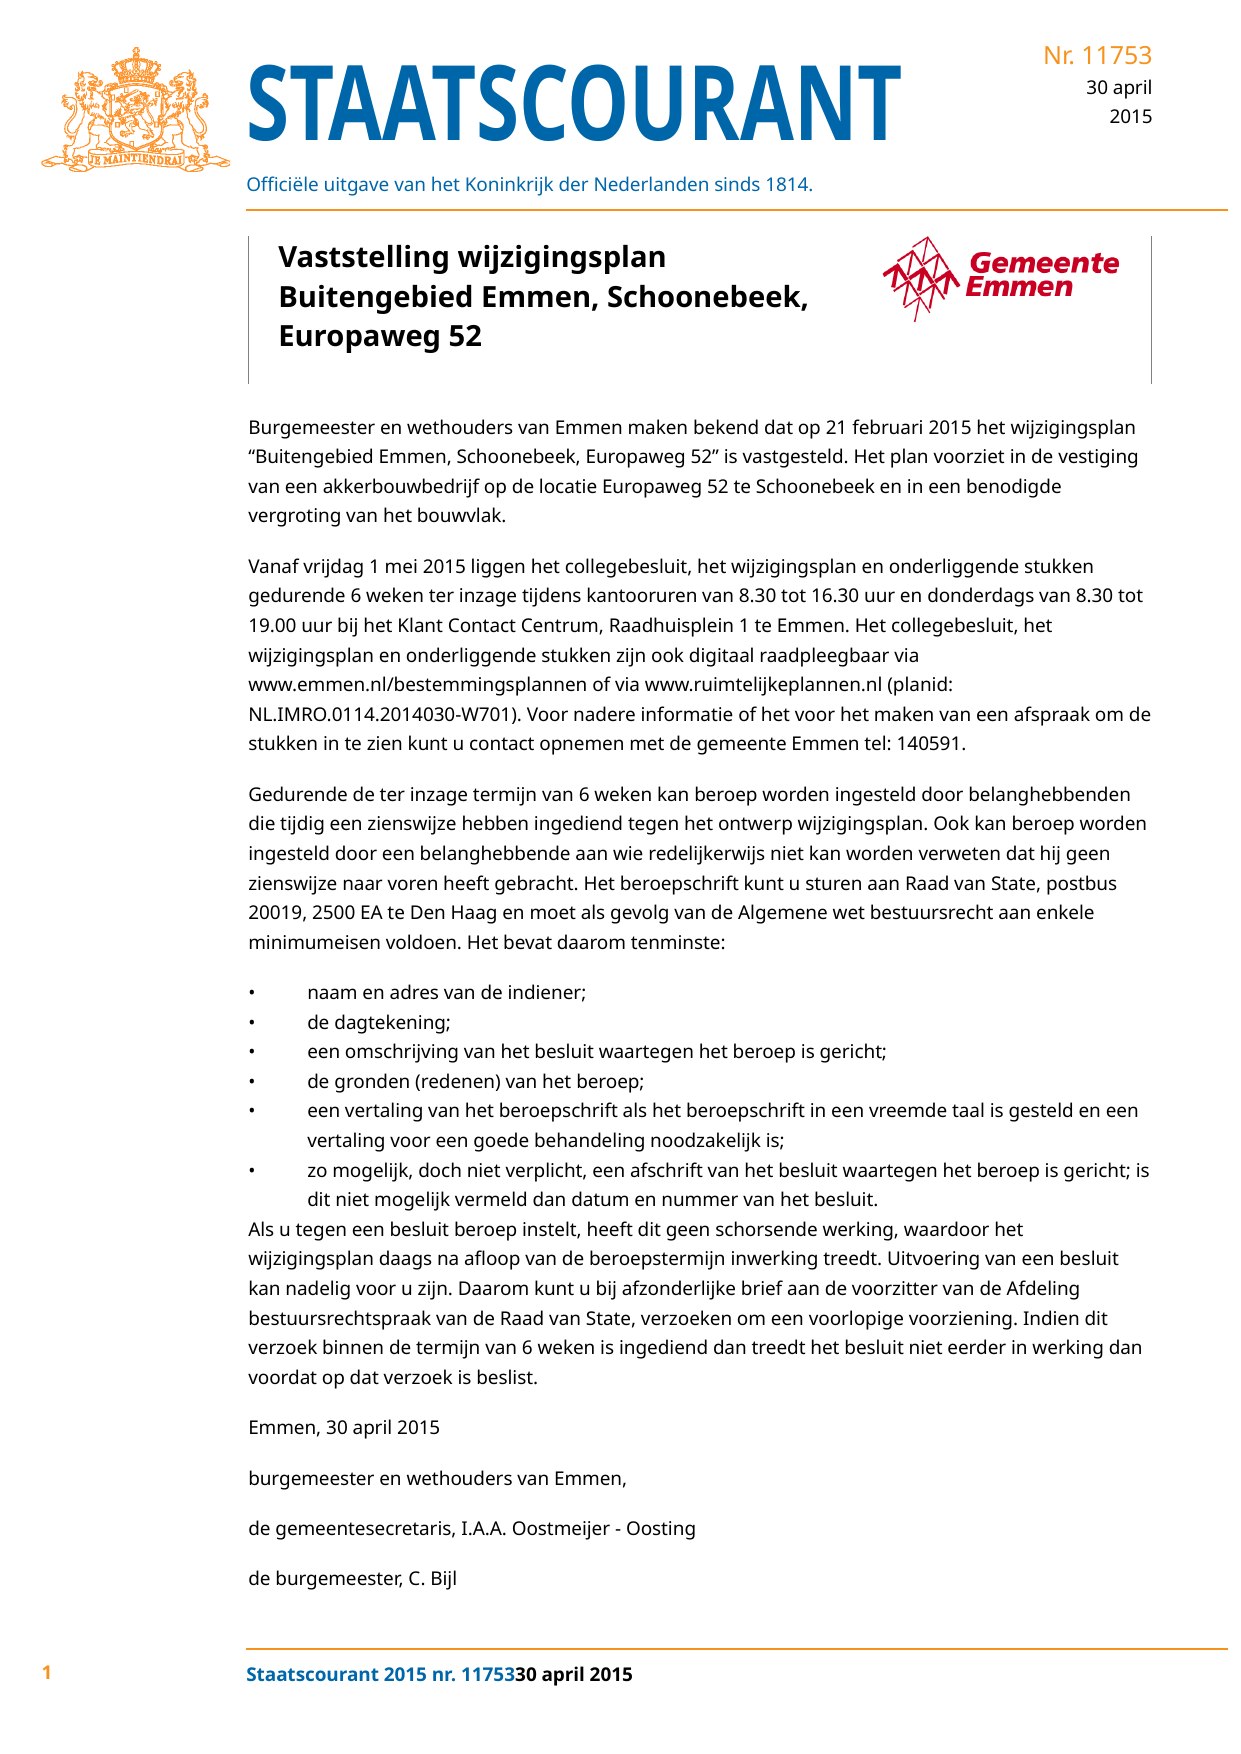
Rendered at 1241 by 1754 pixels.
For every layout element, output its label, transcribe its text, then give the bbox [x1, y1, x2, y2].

list een vertaling van het beroepschrift als het beroepschrift in een vreemde taal is gesteld en een vertaling voor een goede behandeling noodzakelijk is; [248, 1098, 1152, 1153]
text Gedurende de ter inzage termijn van 6 weken kan beroep worden ingesteld door belanghebbenden die tijdig een zienswijze hebben ingediend tegen het ontwerp wijzigingsplan. Ook kan beroep worden ingesteld door een belanghebbende aan wie redelijkerwijs niet kan worden verweten dat hij geen zienswijze naar voren heeft gebracht. Het beroepschrift kunt u sturen aan Raad van State, postbus 20019, 2500 EA te Den Haag en moet als gevolg van de Algemene wet bestuursrecht aan enkele minimumeisen voldoen. Het bevat daarom tenminste: [248, 781, 1152, 955]
list zo mogelijk, doch niet verplicht, een afschrift van het besluit waartegen het beroep is gericht; is dit niet mogelijk vermeld dan datum en nummer van het besluit. [248, 1157, 1152, 1212]
text Vanaf vrijdag 1 mei 2015 liggen het collegebesluit, het wijzigingsplan en onderliggende stukken gedurende 6 weken ter inzage tijdens kantooruren van 8.30 tot 16.30 uur en donderdags van 8.30 tot 19.00 uur bij het Klant Contact Centrum, Raadhuisplein 1 te Emmen. Het collegebesluit, het wijzigingsplan en onderliggende stukken zijn ook digitaal raadpleegbaar via www.emmen.nl/bestemmingsplannen of via www.ruimtelijkeplannen.nl (planid: NL.IMRO.0114.2014030-W701). Voor nadere informatie of het voor het maken van een afspraak om de stukken in te zien kunt u contact opnemen met de gemeente Emmen tel: 140591. [248, 553, 1152, 756]
text burgemeester en wethouders van Emmen, [248, 1465, 1152, 1491]
text de burgemeester, C. Bijl [248, 1566, 1152, 1591]
list de dagtekening; [248, 1009, 1152, 1035]
list een omschrijving van het besluit waartegen het beroep is gericht; [248, 1038, 1152, 1064]
table_header [850, 236, 1151, 384]
list de gronden (redenen) van het beroep; [248, 1068, 1152, 1094]
text Emmen, 30 april 2015 [248, 1414, 1152, 1440]
text de gemeentesecretaris, I.A.A. Oostmeijer - Oosting [248, 1515, 1152, 1541]
picture [41, 47, 231, 172]
text Als u tegen een besluit beroep instelt, heeft dit geen schorsende werking, waardoor het wijzigingsplan daags na afloop van de beroepstermijn inwerking treedt. Uitvoering van een besluit kan nadelig voor u zijn. Daarom kunt u bij afzonderlijke brief aan de voorzitter van de Afdeling bestuursrechtspraak van de Raad van State, verzoeken om een voorlopige voorziening. Indien dit verzoek binnen de termijn van 6 weken is ingediend dan treedt het besluit niet eerder in werking dan voordat op dat verzoek is beslist. [248, 1216, 1152, 1390]
table_header Vaststelling wijzigingsplan Buitengebied Emmen, Schoonebeek, Europaweg 52 [249, 236, 850, 384]
text Burgemeester en wethouders van Emmen maken bekend dat op 21 februari 2015 het wijzigingsplan “Buitengebied Emmen, Schoonebeek, Europaweg 52” is vastgesteld. Het plan voorziet in de vestiging van een akkerbouwbedrijf op de locatie Europaweg 52 te Schoonebeek en in een benodigde vergroting van het bouwvlak. [248, 414, 1152, 528]
list naam en adres van de indiener; [248, 979, 1152, 1005]
picture [882, 236, 1119, 322]
